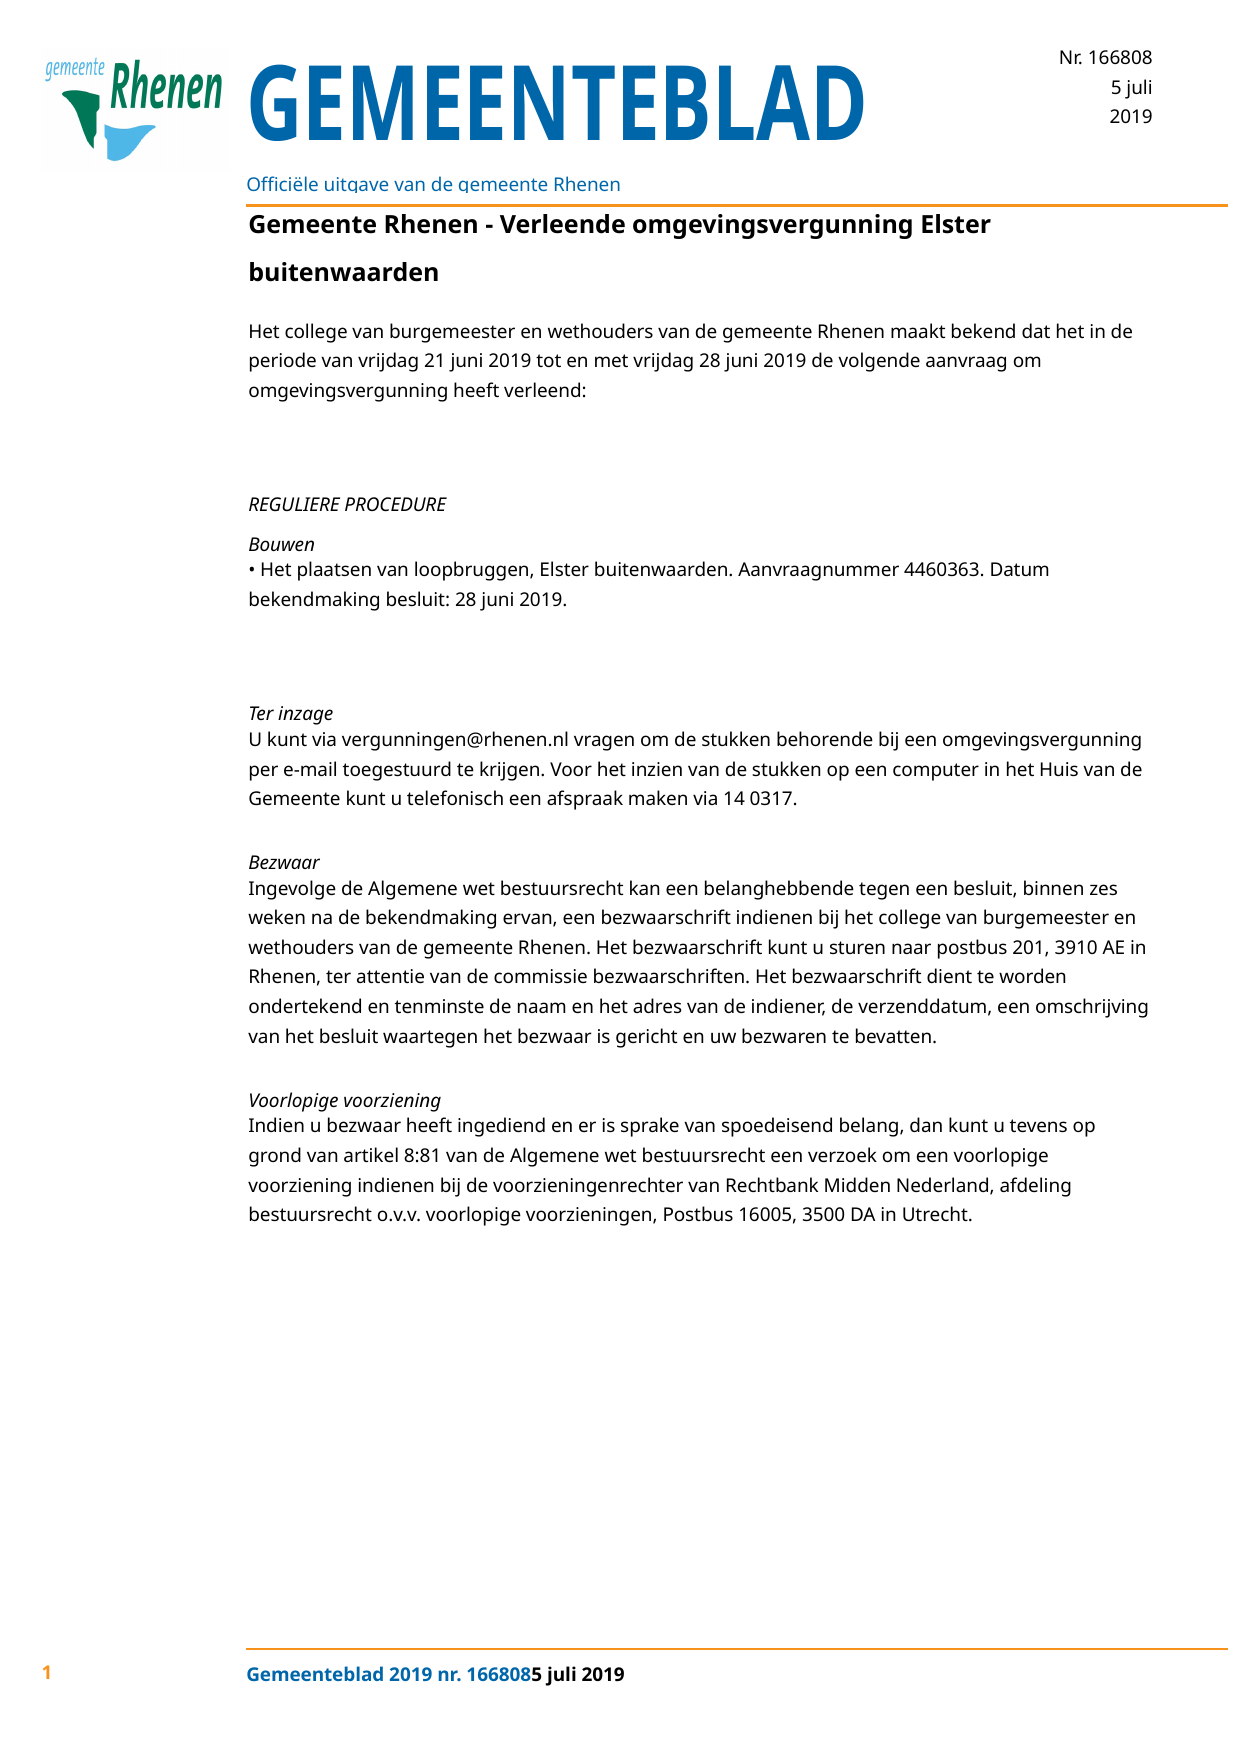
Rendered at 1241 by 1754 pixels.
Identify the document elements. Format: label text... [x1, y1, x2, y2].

text Bezwaar [248, 849, 1152, 875]
text Voorlopige voorziening [248, 1087, 1152, 1113]
text Bouwen [248, 531, 1152, 556]
text U kunt via vergunningen@rhenen.nl vragen om de stukken behorende bij een omgevingsvergunning per e-mail toegestuurd te krijgen. Voor het inzien van de stukken op een computer in het Huis van de Gemeente kunt u telefonisch een afspraak maken via 14 0317. [248, 726, 1152, 811]
text Indien u bezwaar heeft ingediend en er is sprake van spoedeisend belang, dan kunt u tevens op grond van artikel 8:81 van de Algemene wet bestuursrecht een verzoek om een voorlopige voorziening indienen bij de voorzieningenrechter van Rechtbank Midden Nederland, afdeling bestuursrecht o.v.v. voorlopige voorzieningen, Postbus 16005, 3500 DA in Utrecht. [248, 1113, 1152, 1227]
text REGULIERE PROCEDURE [248, 491, 1152, 517]
picture [41, 47, 231, 172]
text Ter inzage [248, 700, 1152, 726]
text • Het plaatsen van loopbruggen, Elster buitenwaarden. Aanvraagnummer 4460363. Datum bekendmaking besluit: 28 juni 2019. [248, 556, 1152, 612]
text Ingevolge de Algemene wet bestuursrecht kan een belanghebbende tegen een besluit, binnen zes weken na de bekendmaking ervan, een bezwaarschrift indienen bij het college van burgemeester en wethouders van de gemeente Rhenen. Het bezwaarschrift kunt u sturen naar postbus 201, 3910 AE in Rhenen, ter attentie van de commissie bezwaarschriften. Het bezwaarschrift dient te worden ondertekend en tenminste de naam en het adres van de indiener, de verzenddatum, een omschrijving van het besluit waartegen het bezwaar is gericht en uw bezwaren te bevatten. [248, 875, 1152, 1049]
text Gemeente Rhenen - Verleende omgevingsvergunning Elster buitenwaarden [248, 207, 1152, 288]
text Het college van burgemeester en wethouders van de gemeente Rhenen maakt bekend dat het in de periode van vrijdag 21 juni 2019 tot en met vrijdag 28 juni 2019 de volgende aanvraag om omgevingsvergunning heeft verleend: [248, 318, 1152, 403]
